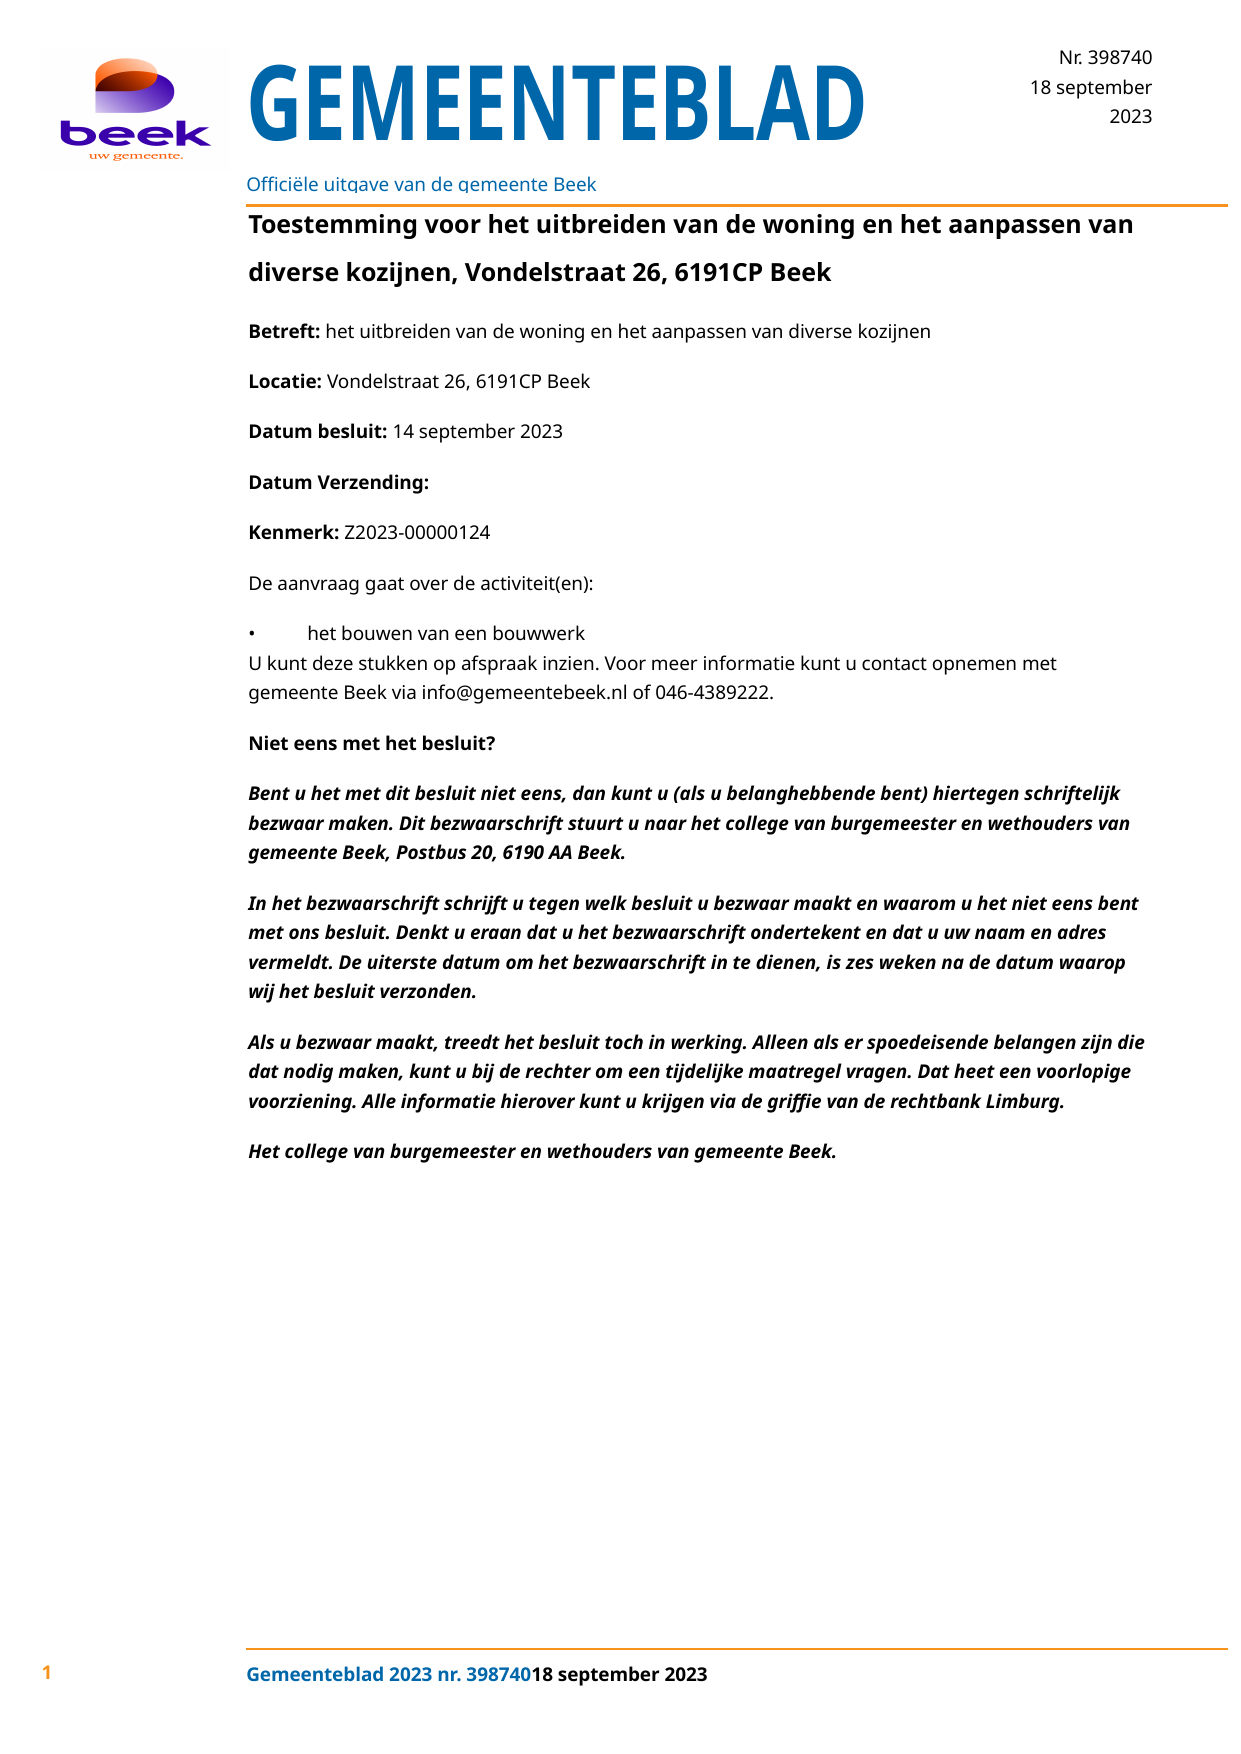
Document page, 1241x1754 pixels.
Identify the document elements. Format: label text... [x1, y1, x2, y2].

text Locatie: Vondelstraat 26, 6191CP Beek [248, 368, 1152, 394]
text Het college van burgemeester en wethouders van gemeente Beek. [248, 1139, 1152, 1164]
text Toestemming voor het uitbreiden van de woning en het aanpassen van diverse kozijnen, Vondelstraat 26, 6191CP Beek [248, 207, 1152, 288]
text U kunt deze stukken op afspraak inzien. Voor meer informatie kunt u contact opnemen met gemeente Beek via info@gemeentebeek.nl of 046-4389222. [248, 650, 1152, 705]
text Bent u het met dit besluit niet eens, dan kunt u (als u belanghebbende bent) hiertegen schriftelijk bezwaar maken. Dit bezwaarschrift stuurt u naar het college van burgemeester en wethouders van gemeente Beek, Postbus 20, 6190 AA Beek. [248, 780, 1152, 865]
text Kenmerk: Z2023-00000124 [248, 519, 1152, 545]
text Betreft: het uitbreiden van de woning en het aanpassen van diverse kozijnen [248, 318, 1152, 344]
text In het bezwaarschrift schrijft u tegen welk besluit u bezwaar maakt en waarom u het niet eens bent met ons besluit. Denkt u eraan dat u het bezwaarschrift ondertekent en dat u uw naam en adres vermeldt. De uiterste datum om het bezwaarschrift in te dienen, is zes weken na de datum waarop wij het besluit verzonden. [248, 890, 1152, 1004]
text Datum besluit: 14 september 2023 [248, 419, 1152, 444]
text Als u bezwaar maakt, treedt het besluit toch in werking. Alleen als er spoedeisende belangen zijn die dat nodig maken, kunt u bij de rechter om een tijdelijke maatregel vragen. Dat heet een voorlopige voorziening. Alle informatie hierover kunt u krijgen via de griffie van de rechtbank Limburg. [248, 1029, 1152, 1114]
picture [41, 47, 231, 172]
list het bouwen van een bouwwerk [248, 620, 1152, 646]
text Niet eens met het besluit? [248, 730, 1152, 756]
text De aanvraag gaat over de activiteit(en): [248, 570, 1152, 596]
text Datum Verzending: [248, 469, 1152, 495]
